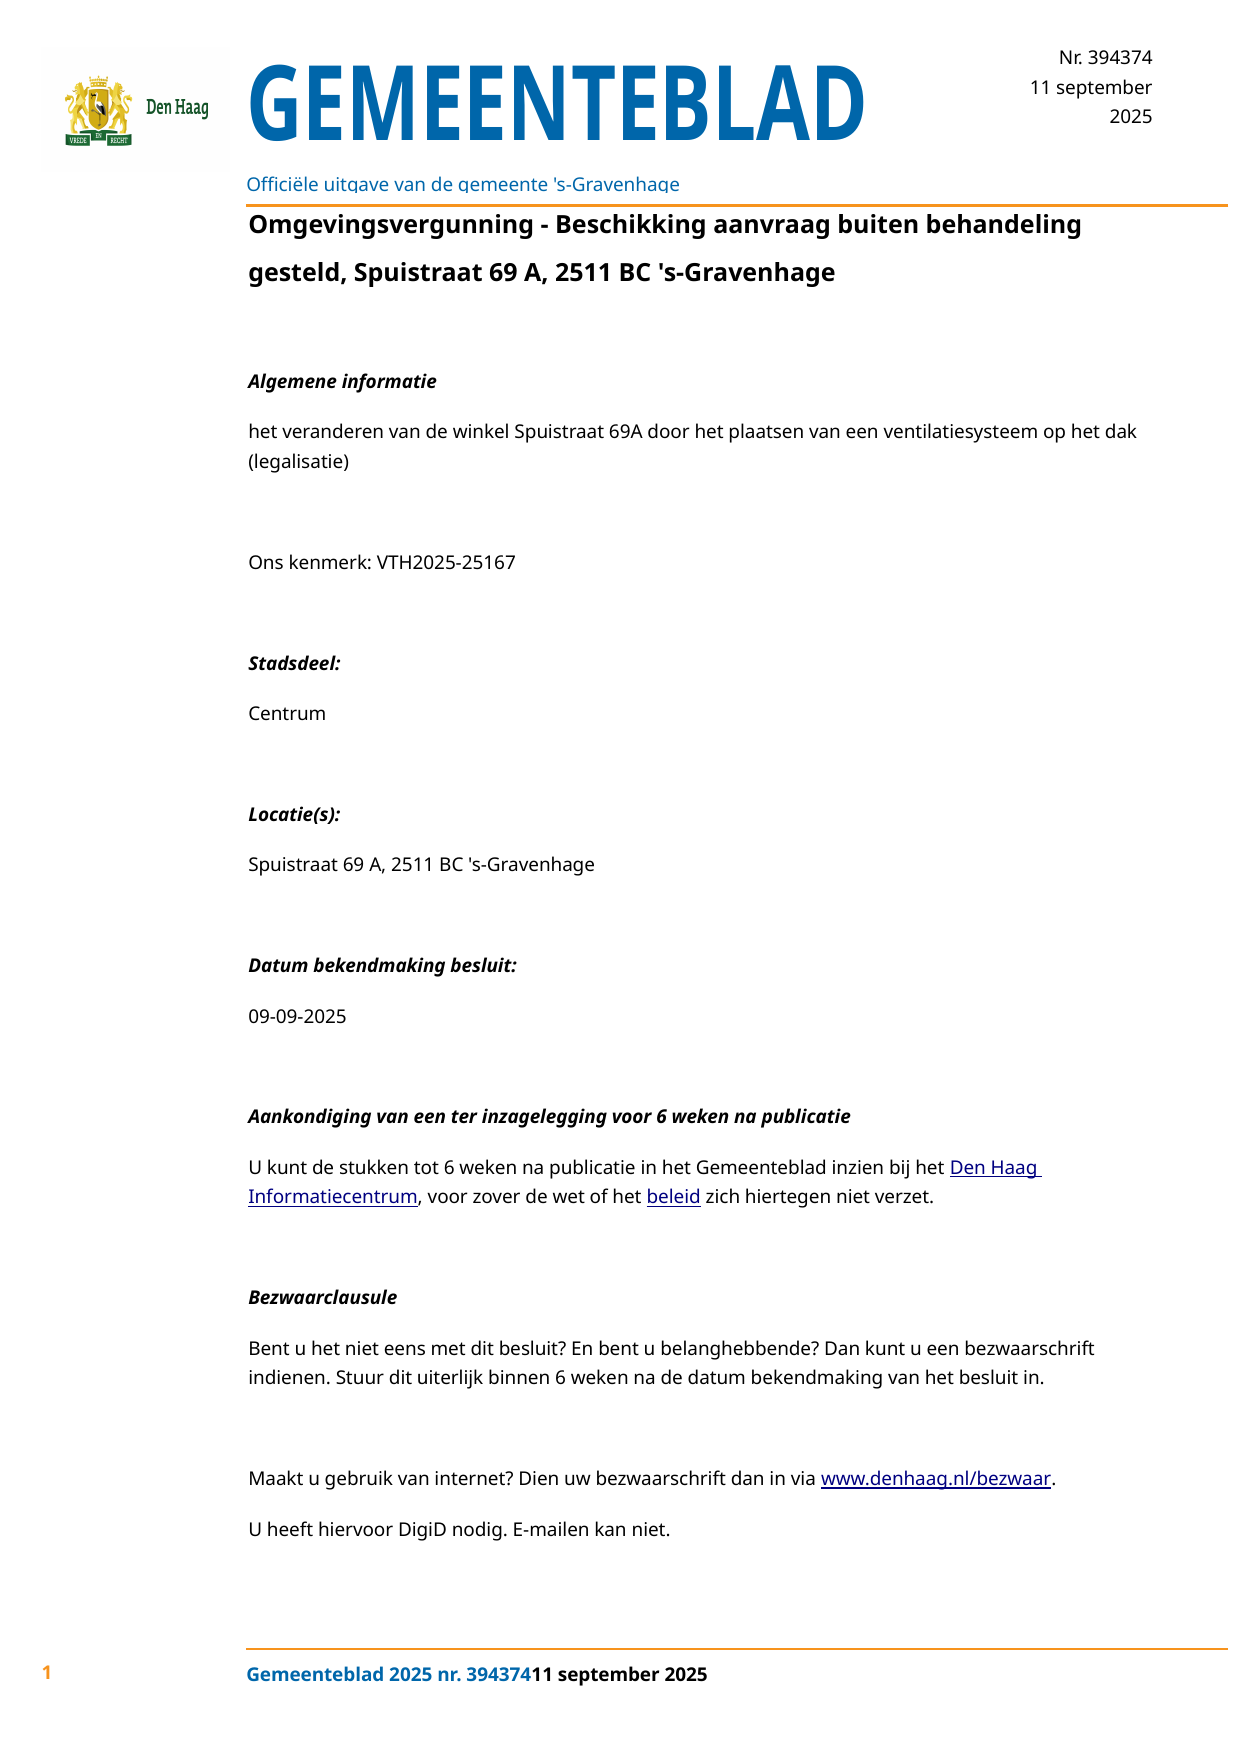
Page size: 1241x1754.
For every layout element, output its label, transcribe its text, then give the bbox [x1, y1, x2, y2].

text Omgevingsvergunning - Beschikking aanvraag buiten behandeling gesteld, Spuistraat 69 A, 2511 BC 's-Gravenhage [248, 207, 1152, 288]
text Stadsdeel: [248, 650, 1152, 676]
text Bezwaarclausule [248, 1284, 1152, 1310]
text Locatie(s): [248, 801, 1152, 827]
text U heeft hiervoor DigiD nodig. E-mailen kan niet. [248, 1516, 1152, 1542]
text Bent u het niet eens met dit besluit? En bent u belanghebbende? Dan kunt u een bezwaarschrift indienen. Stuur dit uiterlijk binnen 6 weken na de datum bekendmaking van het besluit in. [248, 1335, 1152, 1390]
text U kunt de stukken tot 6 weken na publicatie in het Gemeenteblad inzien bij het Den Haag Informatiecentrum, voor zover de wet of het beleid zich hiertegen niet verzet. [248, 1154, 1152, 1209]
text Centrum [248, 700, 1152, 726]
text Maakt u gebruik van internet? Dien uw bezwaarschrift dan in via www.denhaag.nl/bezwaar. [248, 1465, 1152, 1491]
text 09-09-2025 [248, 1003, 1152, 1029]
text Spuistraat 69 A, 2511 BC 's-Gravenhage [248, 852, 1152, 877]
text Ons kenmerk: VTH2025-25167 [248, 549, 1152, 575]
text Aankondiging van een ter inzagelegging voor 6 weken na publicatie [248, 1104, 1152, 1129]
picture [41, 47, 231, 172]
text Datum bekendmaking besluit: [248, 952, 1152, 978]
text Algemene informatie [248, 368, 1152, 394]
text het veranderen van de winkel Spuistraat 69A door het plaatsen van een ventilatiesysteem op het dak (legalisatie) [248, 419, 1152, 474]
